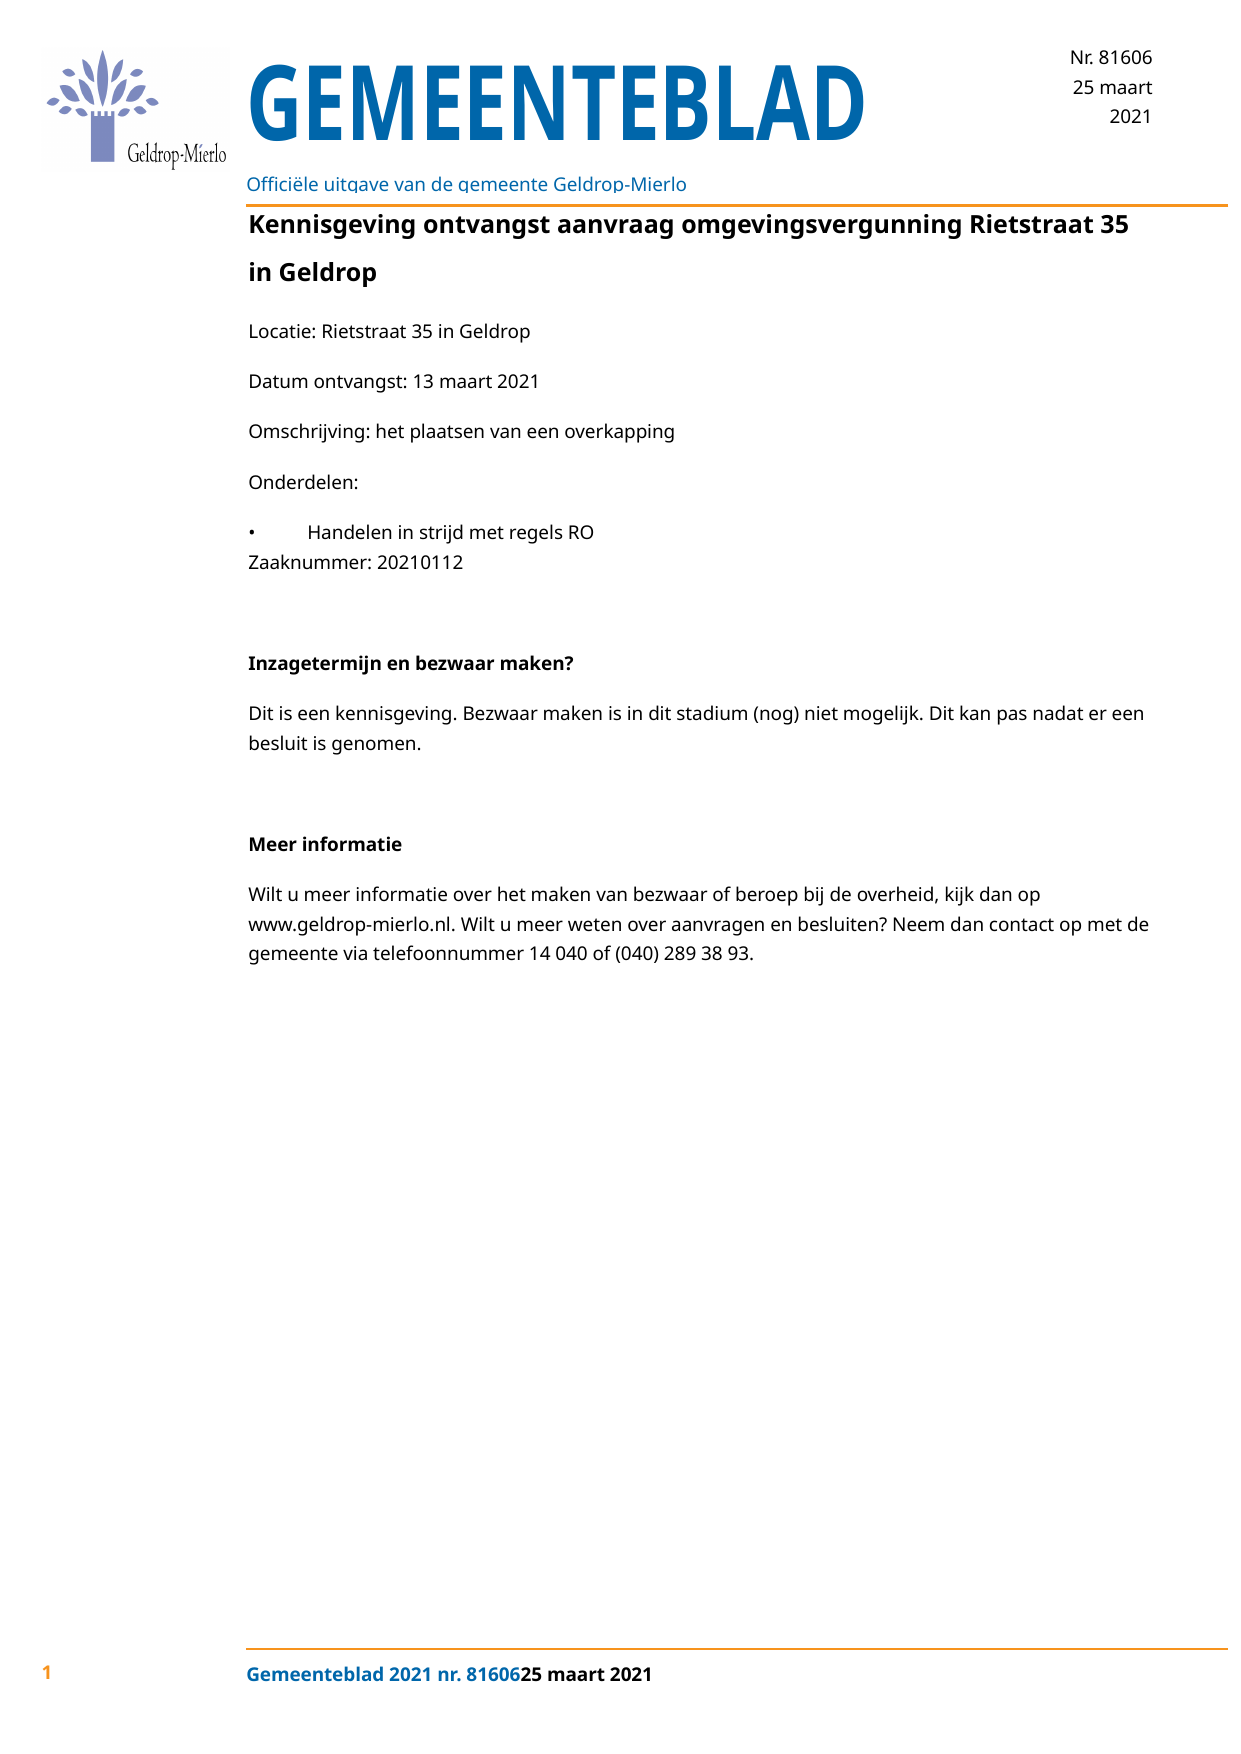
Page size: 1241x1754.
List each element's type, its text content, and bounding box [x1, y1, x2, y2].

text Omschrijving: het plaatsen van een overkapping [248, 419, 1152, 444]
text Dit is een kennisgeving. Bezwaar maken is in dit stadium (nog) niet mogelijk. Dit kan pas nadat er een besluit is genomen. [248, 700, 1152, 756]
text Meer informatie [248, 831, 1152, 857]
list Handelen in strijd met regels RO [248, 519, 1152, 545]
picture [41, 47, 231, 172]
text Zaaknummer: 20210112 [248, 549, 1152, 575]
text Inzagetermijn en bezwaar maken? [248, 650, 1152, 676]
text Wilt u meer informatie over het maken van bezwaar of beroep bij de overheid, kijk dan op www.geldrop-mierlo.nl. Wilt u meer weten over aanvragen en besluiten? Neem dan contact op met de gemeente via telefoonnummer 14 040 of (040) 289 38 93. [248, 881, 1152, 966]
text Datum ontvangst: 13 maart 2021 [248, 368, 1152, 394]
text Locatie: Rietstraat 35 in Geldrop [248, 318, 1152, 344]
text Onderdelen: [248, 469, 1152, 495]
text Kennisgeving ontvangst aanvraag omgevingsvergunning Rietstraat 35 in Geldrop [248, 207, 1152, 288]
